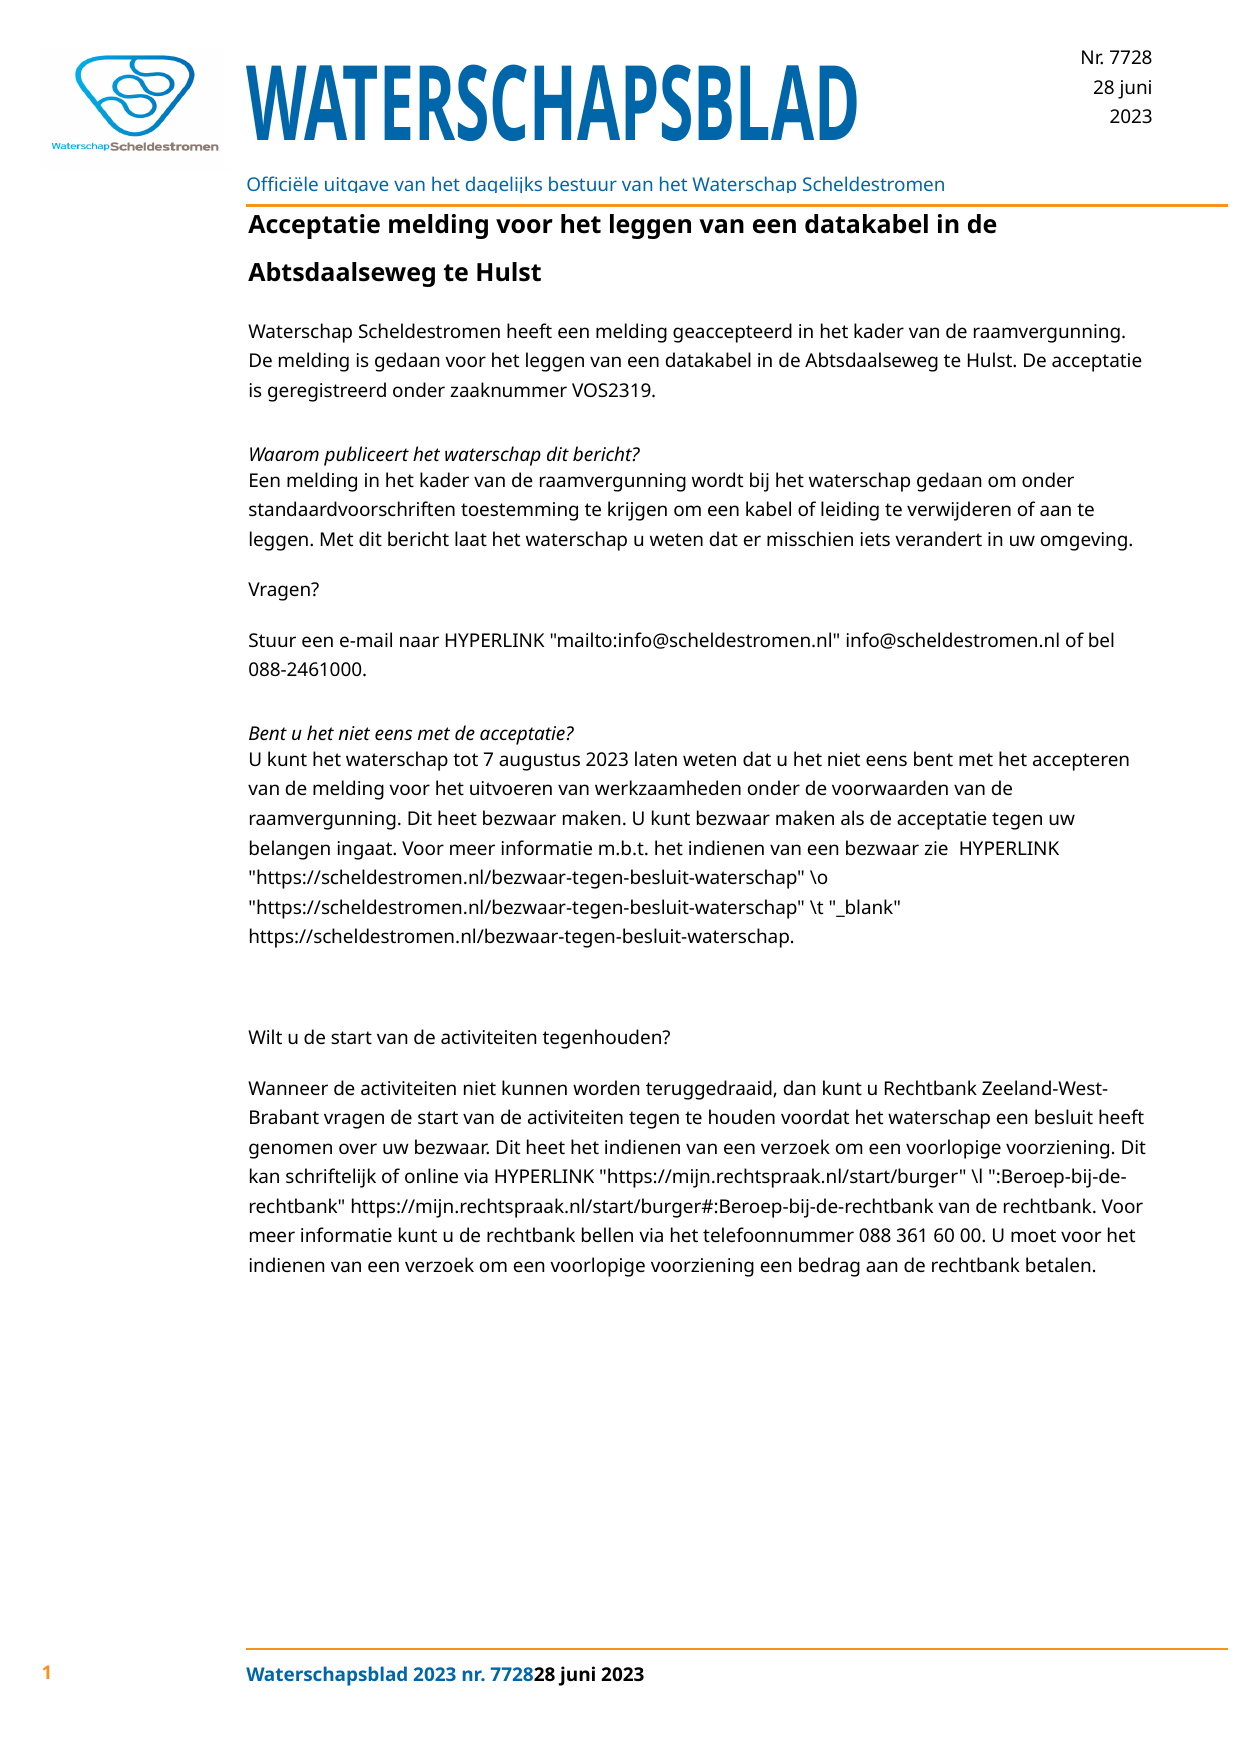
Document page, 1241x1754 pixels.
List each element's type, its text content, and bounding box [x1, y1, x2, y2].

text Acceptatie melding voor het leggen van een datakabel in de Abtsdaalseweg te Hulst [248, 207, 1152, 288]
text Waterschap Scheldestromen heeft een melding geaccepteerd in het kader van de raamvergunning. De melding is gedaan voor het leggen van een datakabel in de Abtsdaalseweg te Hulst. De acceptatie is geregistreerd onder zaaknummer VOS2319. [248, 318, 1152, 403]
text Bent u het niet eens met de acceptatie? [248, 720, 1152, 746]
text Waarom publiceert het waterschap dit bericht? [248, 441, 1152, 467]
text Vragen? [248, 576, 1152, 602]
picture [41, 47, 231, 172]
text Een melding in het kader van de raamvergunning wordt bij het waterschap gedaan om onder standaardvoorschriften toestemming te krijgen om een kabel of leiding te verwijderen of aan te leggen. Met dit bericht laat het waterschap u weten dat er misschien iets verandert in uw omgeving. [248, 467, 1152, 552]
text Wilt u de start van de activiteiten tegenhouden? [248, 1024, 1152, 1050]
text Stuur een e-mail naar HYPERLINK "mailto:info@scheldestromen.nl" info@scheldestromen.nl of bel 088-2461000. [248, 627, 1152, 682]
text Wanneer de activiteiten niet kunnen worden teruggedraaid, dan kunt u Rechtbank Zeeland-West-Brabant vragen de start van de activiteiten tegen te houden voordat het waterschap een besluit heeft genomen over uw bezwaar. Dit heet het indienen van een verzoek om een voorlopige voorziening. Dit kan schriftelijk of online via HYPERLINK "https://mijn.rechtspraak.nl/start/burger" \l ":Beroep-bij-de-rechtbank" https://mijn.rechtspraak.nl/start/burger#:Beroep-bij-de-rechtbank van de rechtbank. Voor meer informatie kunt u de rechtbank bellen via het telefoonnummer 088 361 60 00. U moet voor het indienen van een verzoek om een voorlopige voorziening een bedrag aan de rechtbank betalen. [248, 1075, 1152, 1278]
text U kunt het waterschap tot 7 augustus 2023 laten weten dat u het niet eens bent met het accepteren van de melding voor het uitvoeren van werkzaamheden onder de voorwaarden van de raamvergunning. Dit heet bezwaar maken. U kunt bezwaar maken als de acceptatie tegen uw belangen ingaat. Voor meer informatie m.b.t. het indienen van een bezwaar zie HYPERLINK "https://scheldestromen.nl/bezwaar-tegen-besluit-waterschap" \o "https://scheldestromen.nl/bezwaar-tegen-besluit-waterschap" \t "_blank" https://scheldestromen.nl/bezwaar-tegen-besluit-waterschap. [248, 746, 1152, 949]
